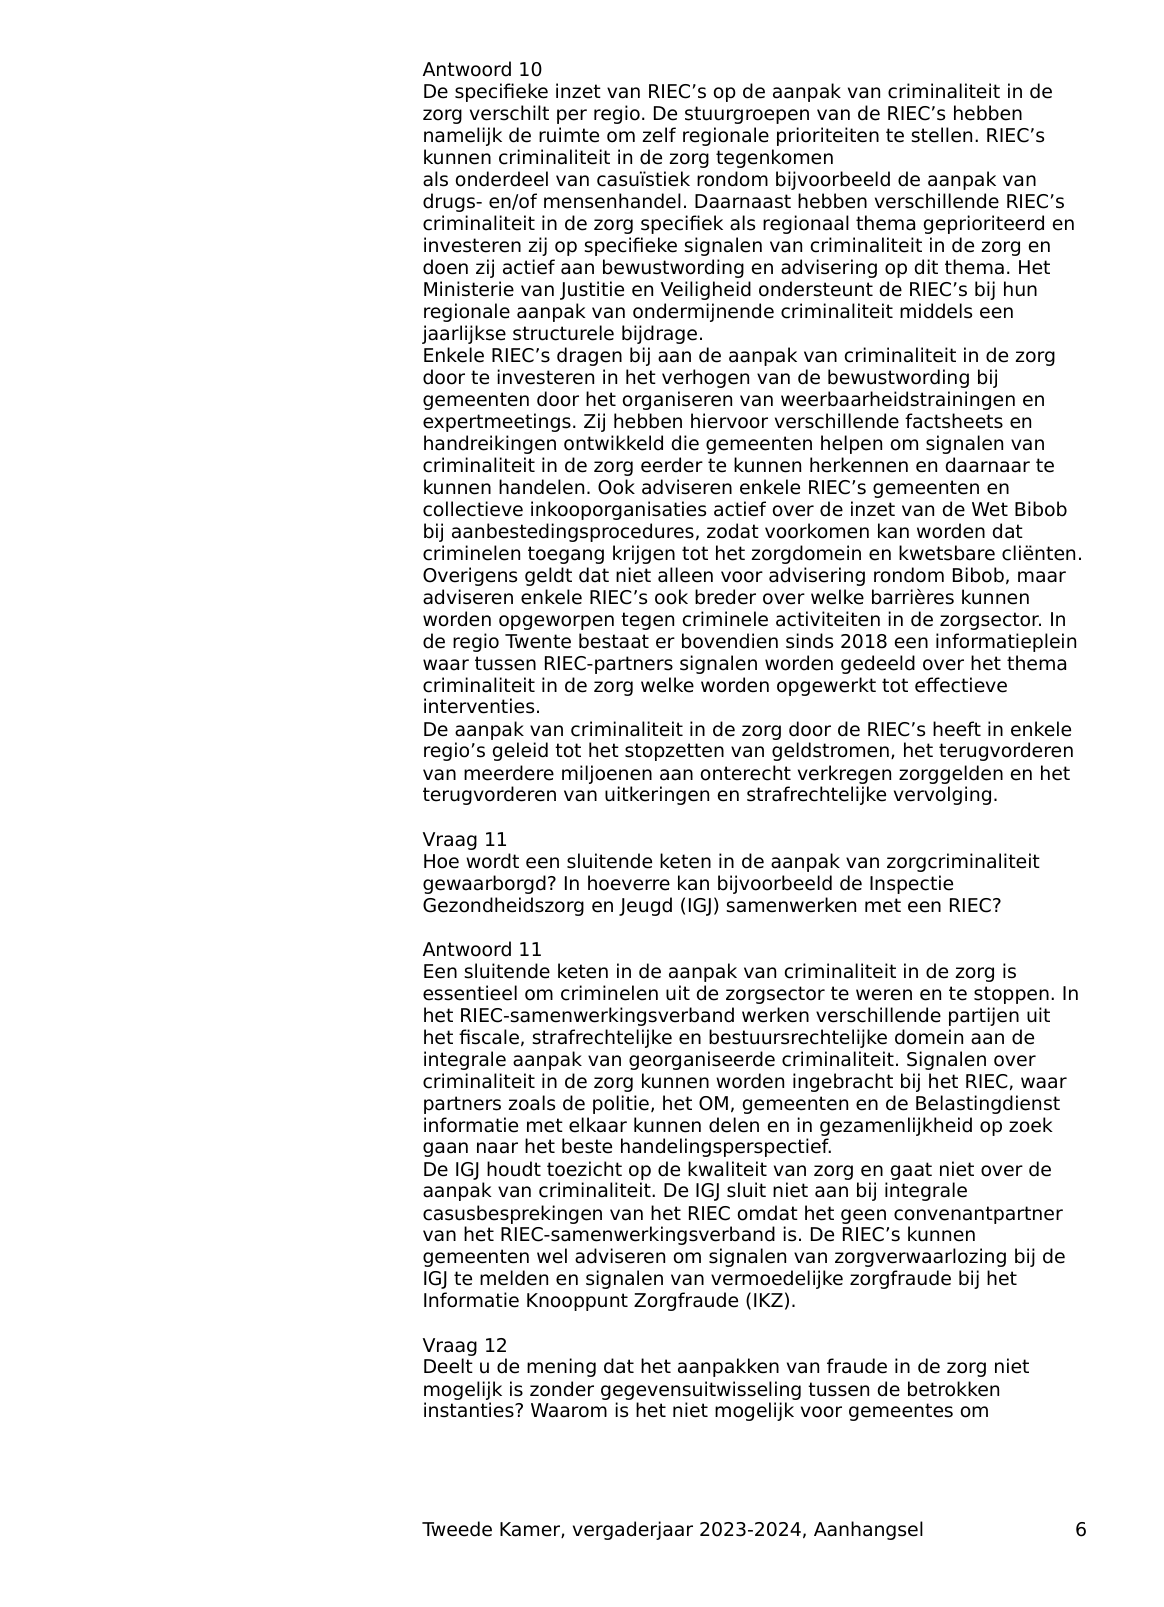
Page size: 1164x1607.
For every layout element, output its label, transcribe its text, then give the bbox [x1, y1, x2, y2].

text Deelt u de mening dat het aanpakken van fraude in de zorg niet mogelijk is zonder gegevensuitwisseling tussen de betrokken instanties? Waarom is het niet mogelijk voor gemeentes om [422, 1356, 1087, 1422]
text Enkele RIEC’s dragen bij aan de aanpak van criminaliteit in de zorg door te investeren in het verhogen van de bewustwording bij gemeenten door het organiseren van weerbaarheidstrainingen en expertmeetings. Zij hebben hiervoor verschillende factsheets en handreikingen ontwikkeld die gemeenten helpen om signalen van criminaliteit in de zorg eerder te kunnen herkennen en daarnaar te kunnen handelen. Ook adviseren enkele RIEC’s gemeenten en collectieve inkooporganisaties actief over de inzet van de Wet Bibob bij aanbestedingsprocedures, zodat voorkomen kan worden dat criminelen toegang krijgen tot het zorgdomein en kwetsbare cliënten. Overigens geldt dat niet alleen voor advisering rondom Bibob, maar adviseren enkele RIEC’s ook breder over welke barrières kunnen worden opgeworpen tegen criminele activiteiten in de zorgsector. In de regio Twente bestaat er bovendien sinds 2018 een informatieplein waar tussen RIEC-partners signalen worden gedeeld over het thema criminaliteit in de zorg welke worden opgewerkt tot effectieve interventies. [422, 345, 1087, 718]
text Vraag 11 [422, 828, 1087, 851]
text Hoe wordt een sluitende keten in de aanpak van zorgcriminaliteit gewaarborgd? In hoeverre kan bijvoorbeeld de Inspectie Gezondheidszorg en Jeugd (IGJ) samenwerken met een RIEC? [422, 851, 1087, 916]
text Een sluitende keten in de aanpak van criminaliteit in de zorg is essentieel om criminelen uit de zorgsector te weren en te stoppen. In het RIEC-samenwerkingsverband werken verschillende partijen uit het fiscale, strafrechtelijke en bestuursrechtelijke domein aan de integrale aanpak van georganiseerde criminaliteit. Signalen over criminaliteit in de zorg kunnen worden ingebracht bij het RIEC, waar partners zoals de politie, het OM, gemeenten en de Belastingdienst informatie met elkaar kunnen delen en in gezamenlijkheid op zoek gaan naar het beste handelingsperspectief. [422, 961, 1087, 1158]
text Antwoord 11 [422, 939, 1087, 961]
text De aanpak van criminaliteit in de zorg door de RIEC’s heeft in enkele regio’s geleid tot het stopzetten van geldstromen, het terugvorderen van meerdere miljoenen aan onterecht verkregen zorggelden en het terugvorderen van uitkeringen en strafrechtelijke vervolging. [422, 718, 1087, 806]
text als onderdeel van casuïstiek rondom bijvoorbeeld de aanpak van drugs- en/of mensenhandel. Daarnaast hebben verschillende RIEC’s criminaliteit in de zorg specifiek als regionaal thema geprioriteerd en investeren zij op specifieke signalen van criminaliteit in de zorg en doen zij actief aan bewustwording en advisering op dit thema. Het Ministerie van Justitie en Veiligheid ondersteunt de RIEC’s bij hun regionale aanpak van ondermijnende criminaliteit middels een jaarlijkse structurele bijdrage. [422, 169, 1087, 345]
text Vraag 12 [422, 1334, 1087, 1356]
text Antwoord 10 [422, 59, 1087, 81]
text De specifieke inzet van RIEC’s op de aanpak van criminaliteit in de zorg verschilt per regio. De stuurgroepen van de RIEC’s hebben namelijk de ruimte om zelf regionale prioriteiten te stellen. RIEC’s kunnen criminaliteit in de zorg tegenkomen [422, 81, 1087, 169]
text De IGJ houdt toezicht op de kwaliteit van zorg en gaat niet over de aanpak van criminaliteit. De IGJ sluit niet aan bij integrale casusbesprekingen van het RIEC omdat het geen convenantpartner van het RIEC-samenwerkingsverband is. De RIEC’s kunnen gemeenten wel adviseren om signalen van zorgverwaarlozing bij de IGJ te melden en signalen van vermoedelijke zorgfraude bij het Informatie Knooppunt Zorgfraude (IKZ). [422, 1158, 1087, 1312]
